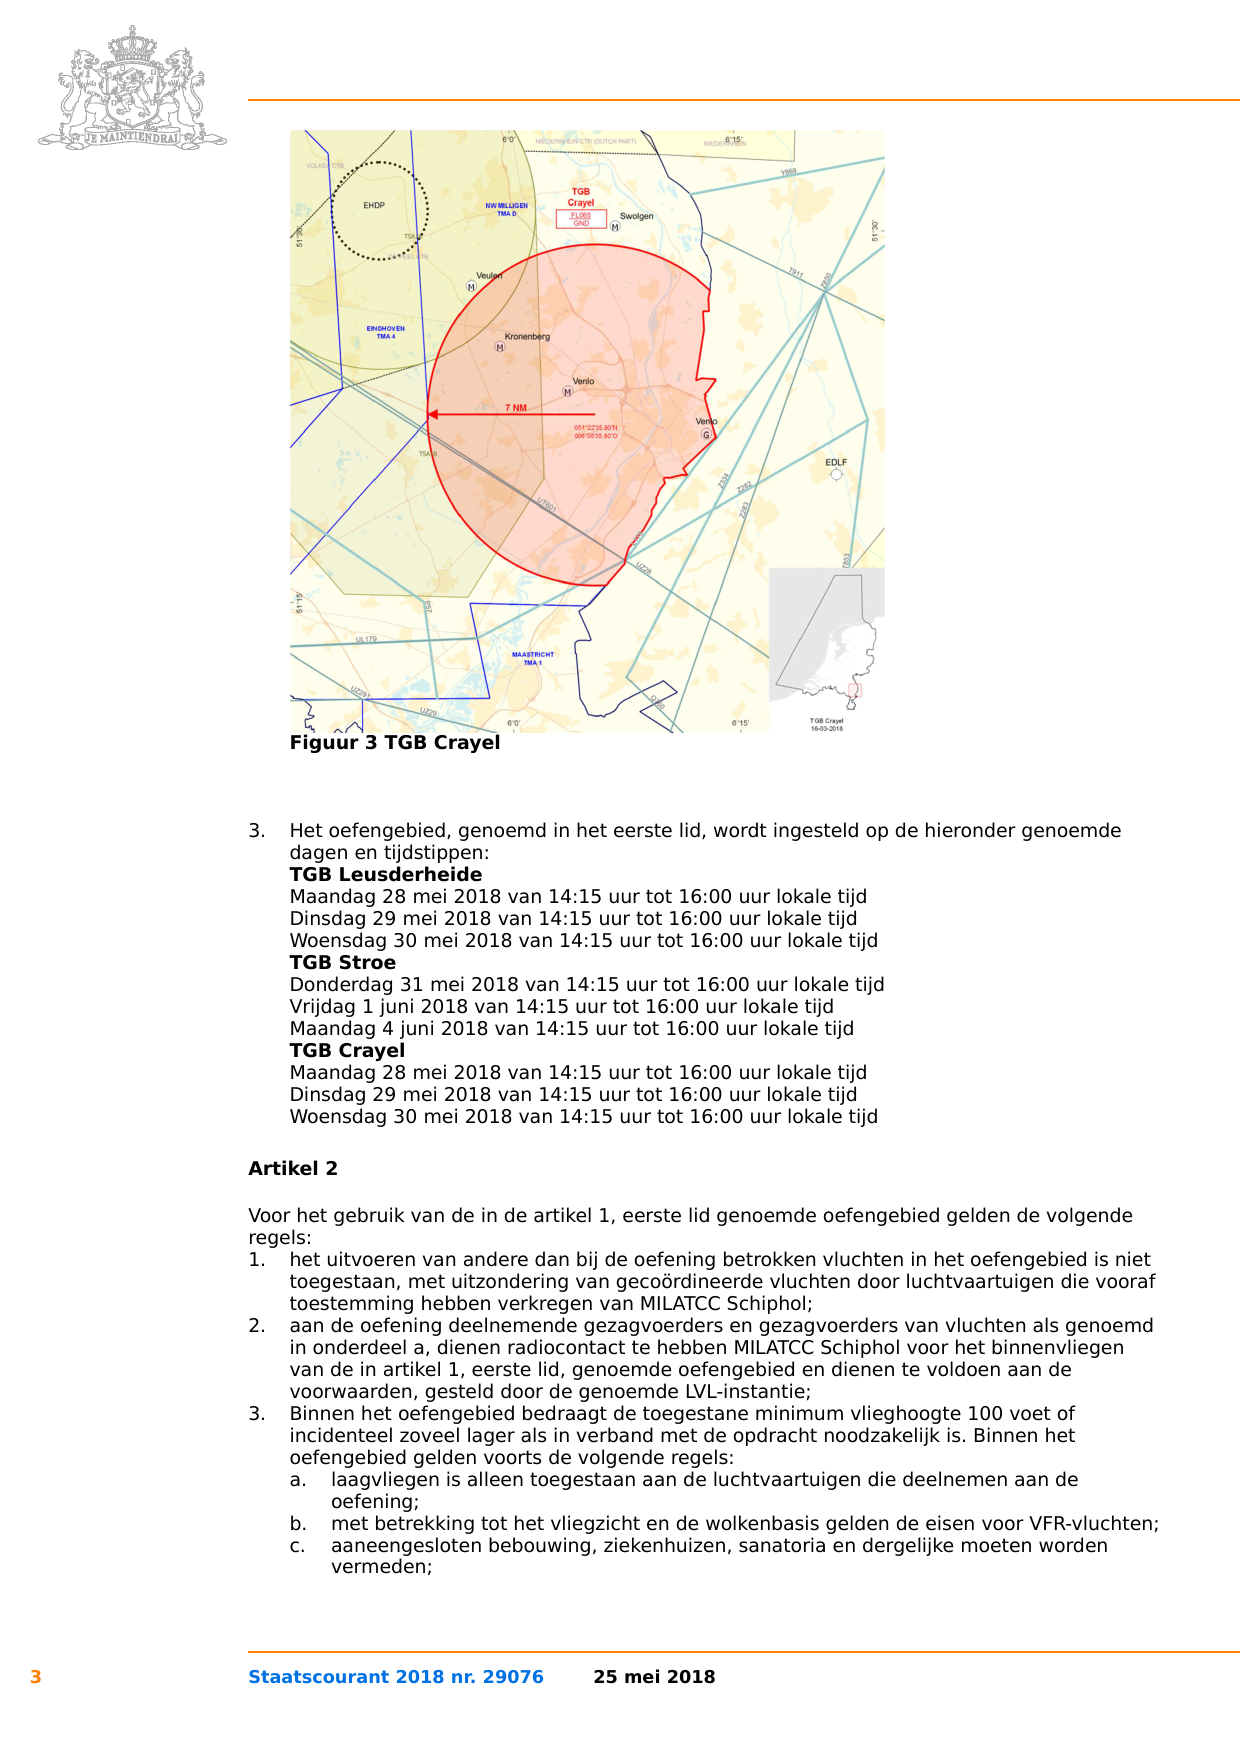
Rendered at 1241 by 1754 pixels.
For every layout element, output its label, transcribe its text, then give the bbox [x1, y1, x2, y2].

text TGB Leusderheide [289, 864, 1163, 886]
text Woensdag 30 mei 2018 van 14:15 uur tot 16:00 uur lokale tijd [289, 930, 1163, 952]
text c. aaneengesloten bebouwing, ziekenhuizen, sanatoria en dergelijke moeten worden vermeden; [289, 1534, 1163, 1578]
text TGB Stroe [289, 952, 1163, 974]
text 3. Het oefengebied, genoemd in het eerste lid, wordt ingesteld op de hieronder genoemde dagen en tijdstippen: [248, 820, 1163, 864]
subtitle Artikel 2 [248, 1158, 1163, 1180]
text Woensdag 30 mei 2018 van 14:15 uur tot 16:00 uur lokale tijd [289, 1106, 1163, 1128]
text 2. aan de oefening deelnemende gezagvoerders en gezagvoerders van vluchten als genoemd in onderdeel a, dienen radiocontact te hebben MILATCC Schiphol voor het binnenvliegen van de in artikel 1, eerste lid, genoemde oefengebied en dienen te voldoen aan de voorwaarden, gesteld door de genoemde LVL-instantie; [248, 1315, 1163, 1403]
text Dinsdag 29 mei 2018 van 14:15 uur tot 16:00 uur lokale tijd [289, 1084, 1163, 1106]
text 3. Binnen het oefengebied bedraagt de toegestane minimum vlieghoogte 100 voet of incidenteel zoveel lager als in verband met de opdracht noodzakelijk is. Binnen het oefengebied gelden voorts de volgende regels: [248, 1403, 1163, 1468]
text Maandag 28 mei 2018 van 14:15 uur tot 16:00 uur lokale tijd [289, 886, 1163, 908]
text Voor het gebruik van de in de artikel 1, eerste lid genoemde oefengebied gelden de volgende regels: [248, 1205, 1163, 1249]
picture [38, 25, 227, 150]
text Maandag 28 mei 2018 van 14:15 uur tot 16:00 uur lokale tijd [289, 1062, 1163, 1084]
picture [289, 130, 886, 733]
text b. met betrekking tot het vliegzicht en de wolkenbasis gelden de eisen voor VFR-vluchten; [289, 1512, 1163, 1534]
text Vrijdag 1 juni 2018 van 14:15 uur tot 16:00 uur lokale tijd [289, 996, 1163, 1018]
text Dinsdag 29 mei 2018 van 14:15 uur tot 16:00 uur lokale tijd [289, 908, 1163, 930]
text a. laagvliegen is alleen toegestaan aan de luchtvaartuigen die deelnemen aan de oefening; [289, 1468, 1163, 1512]
text 1. het uitvoeren van andere dan bij de oefening betrokken vluchten in het oefengebied is niet toegestaan, met uitzondering van gecoördineerde vluchten door luchtvaartuigen die vooraf toestemming hebben verkregen van MILATCC Schiphol; [248, 1249, 1163, 1315]
text Maandag 4 juni 2018 van 14:15 uur tot 16:00 uur lokale tijd [289, 1018, 1163, 1040]
text Figuur 3 TGB Crayel [289, 130, 1163, 798]
text TGB Crayel [289, 1040, 1163, 1062]
text Donderdag 31 mei 2018 van 14:15 uur tot 16:00 uur lokale tijd [289, 974, 1163, 996]
